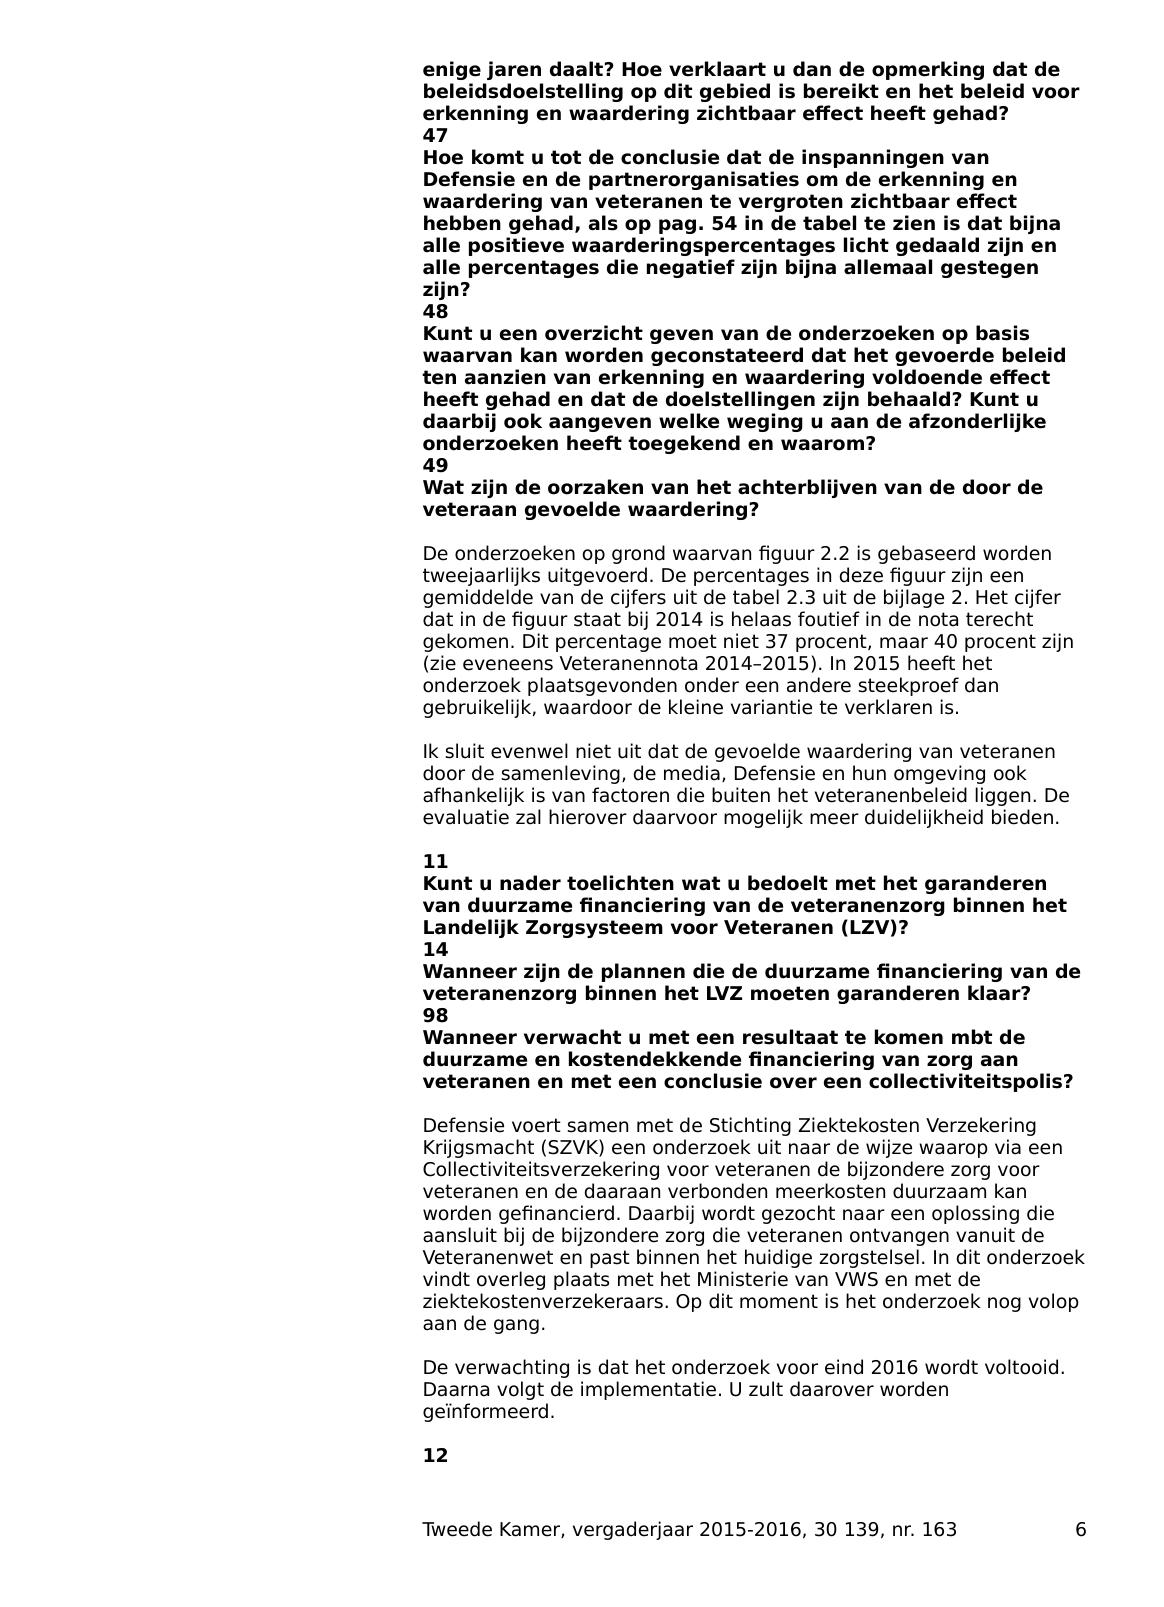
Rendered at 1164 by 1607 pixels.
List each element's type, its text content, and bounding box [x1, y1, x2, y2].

text enige jaren daalt? Hoe verklaart u dan de opmerking dat de beleidsdoelstelling op dit gebied is bereikt en het beleid voor erkenning en waardering zichtbaar effect heeft gehad? [422, 59, 1087, 125]
text 98 [422, 1005, 1087, 1027]
text 14 [422, 939, 1087, 961]
text Wanneer zijn de plannen die de duurzame financiering van de veteranenzorg binnen het LVZ moeten garanderen klaar? [422, 961, 1087, 1005]
text 48 [422, 301, 1087, 323]
text 49 [422, 455, 1087, 477]
text Wanneer verwacht u met een resultaat te komen mbt de duurzame en kostendekkende financiering van zorg aan veteranen en met een conclusie over een collectiviteitspolis? [422, 1027, 1087, 1093]
text Kunt u een overzicht geven van de onderzoeken op basis waarvan kan worden geconstateerd dat het gevoerde beleid ten aanzien van erkenning en waardering voldoende effect heeft gehad en dat de doelstellingen zijn behaald? Kunt u daarbij ook aangeven welke weging u aan de afzonderlijke onderzoeken heeft toegekend en waarom? [422, 323, 1087, 455]
text Kunt u nader toelichten wat u bedoelt met het garanderen van duurzame financiering van de veteranenzorg binnen het Landelijk Zorgsysteem voor Veteranen (LZV)? [422, 873, 1087, 939]
text 47 [422, 125, 1087, 147]
text 12 [422, 1445, 1087, 1467]
text Hoe komt u tot de conclusie dat de inspanningen van Defensie en de partnerorganisaties om de erkenning en waardering van veteranen te vergroten zichtbaar effect hebben gehad, als op pag. 54 in de tabel te zien is dat bijna alle positieve waarderingspercentages licht gedaald zijn en alle percentages die negatief zijn bijna allemaal gestegen zijn? [422, 147, 1087, 301]
text De verwachting is dat het onderzoek voor eind 2016 wordt voltooid. Daarna volgt de implementatie. U zult daarover worden geïnformeerd. [422, 1357, 1087, 1423]
text Wat zijn de oorzaken van het achterblijven van de door de veteraan gevoelde waardering? [422, 477, 1087, 521]
text Ik sluit evenwel niet uit dat de gevoelde waardering van veteranen door de samenleving, de media, Defensie en hun omgeving ook afhankelijk is van factoren die buiten het veteranenbeleid liggen. De evaluatie zal hierover daarvoor mogelijk meer duidelijkheid bieden. [422, 741, 1087, 829]
text Defensie voert samen met de Stichting Ziektekosten Verzekering Krijgsmacht (SZVK) een onderzoek uit naar de wijze waarop via een Collectiviteitsverzekering voor veteranen de bijzondere zorg voor veteranen en de daaraan verbonden meerkosten duurzaam kan worden gefinancierd. Daarbij wordt gezocht naar een oplossing die aansluit bij de bijzondere zorg die veteranen ontvangen vanuit de Veteranenwet en past binnen het huidige zorgstelsel. In dit onderzoek vindt overleg plaats met het Ministerie van VWS en met de ziektekostenverzekeraars. Op dit moment is het onderzoek nog volop aan de gang. [422, 1115, 1087, 1335]
text De onderzoeken op grond waarvan figuur 2.2 is gebaseerd worden tweejaarlijks uitgevoerd. De percentages in deze figuur zijn een gemiddelde van de cijfers uit de tabel 2.3 uit de bijlage 2. Het cijfer dat in de figuur staat bij 2014 is helaas foutief in de nota terecht gekomen. Dit percentage moet niet 37 procent, maar 40 procent zijn (zie eveneens Veteranennota 2014–2015). In 2015 heeft het onderzoek plaatsgevonden onder een andere steekproef dan gebruikelijk, waardoor de kleine variantie te verklaren is. [422, 543, 1087, 719]
text 11 [422, 851, 1087, 873]
